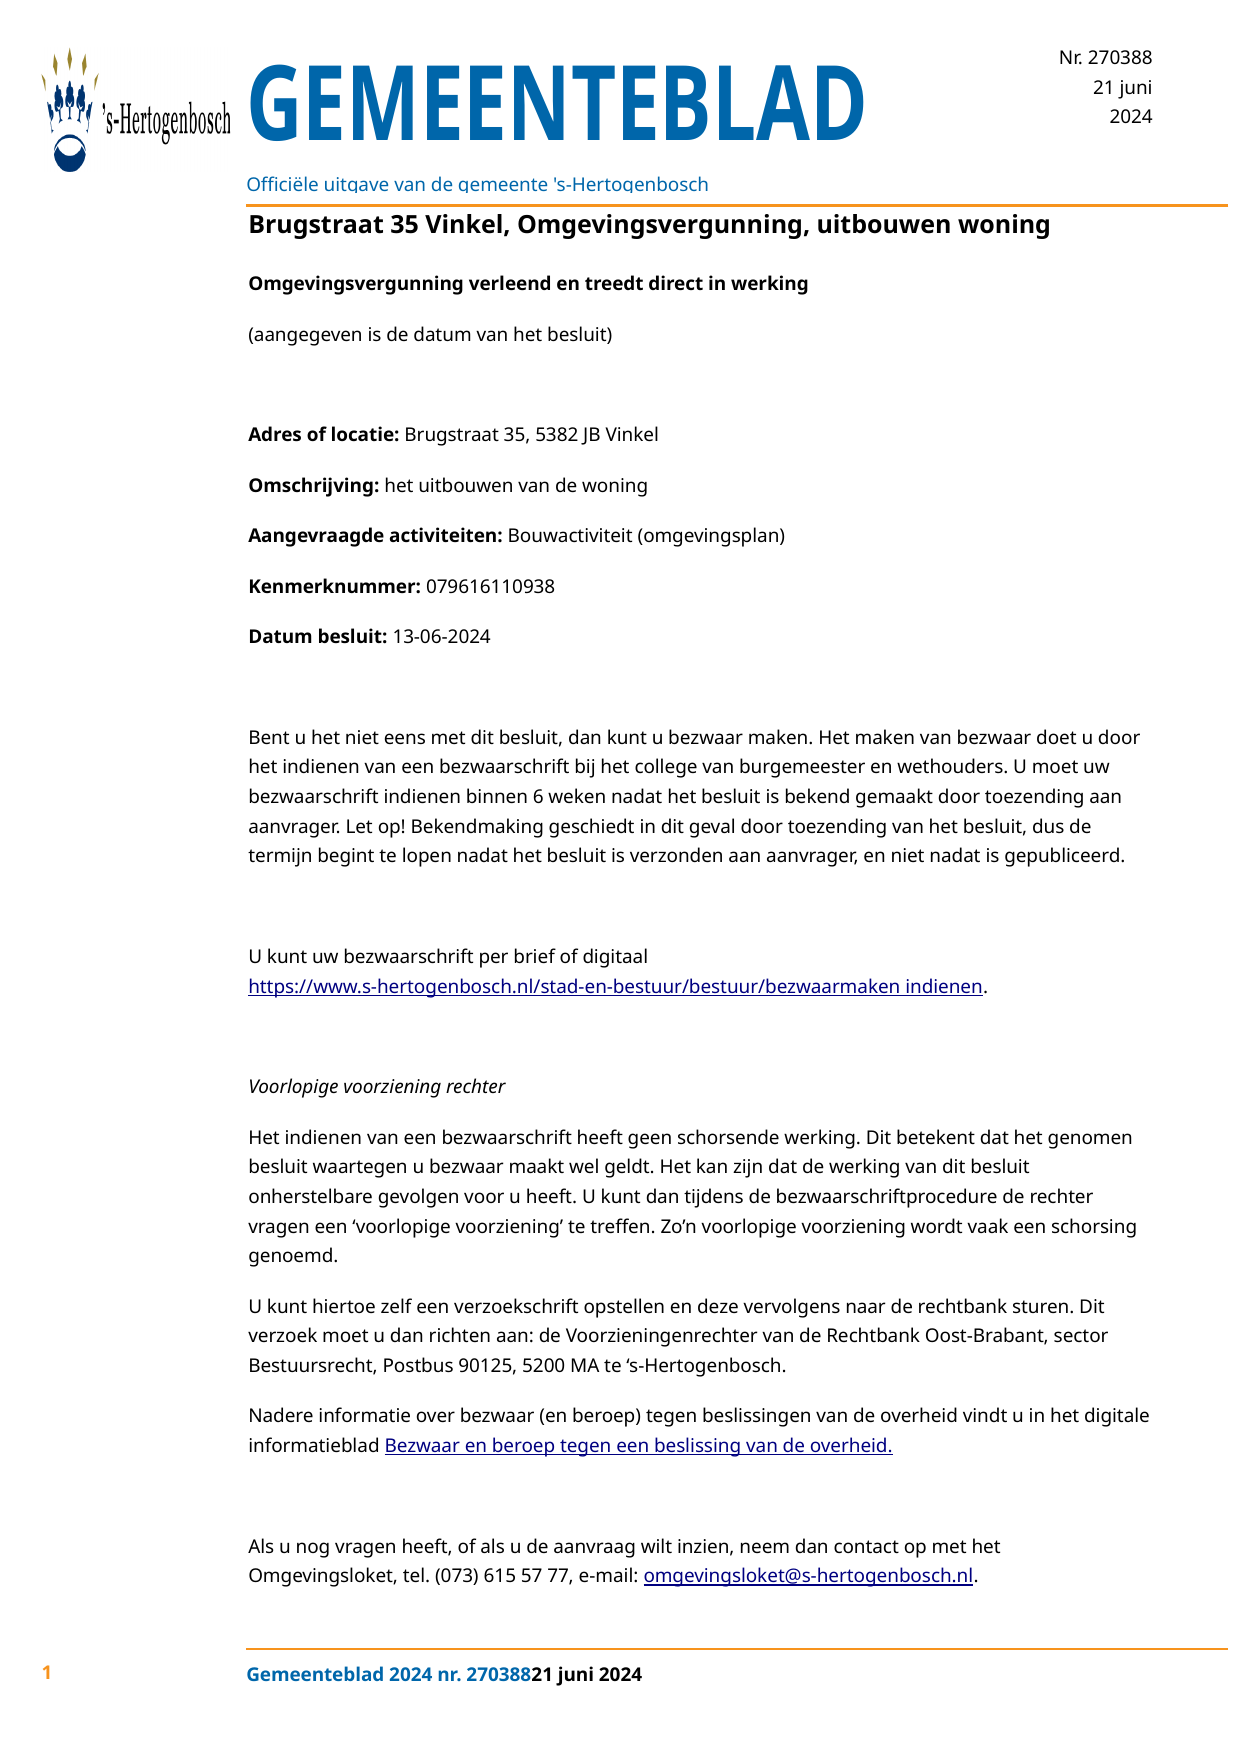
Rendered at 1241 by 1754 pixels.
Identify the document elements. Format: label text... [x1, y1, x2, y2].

text Brugstraat 35 Vinkel, Omgevingsvergunning, uitbouwen woning [248, 207, 1152, 241]
text Voorlopige voorziening rechter [248, 1074, 1152, 1099]
text (aangegeven is de datum van het besluit) [248, 321, 1152, 346]
picture [41, 47, 231, 172]
text Bent u het niet eens met dit besluit, dan kunt u bezwaar maken. Het maken van bezwaar doet u door het indienen van een bezwaarschrift bij het college van burgemeester en wethouders. U moet uw bezwaarschrift indienen binnen 6 weken nadat het besluit is bekend gemaakt door toezending aan aanvrager. Let op! Bekendmaking geschiedt in dit geval door toezending van het besluit, dus de termijn begint te lopen nadat het besluit is verzonden aan aanvrager, en niet nadat is gepubliceerd. [248, 724, 1152, 868]
text Nadere informatie over bezwaar (en beroep) tegen beslissingen van de overheid vindt u in het digitale informatieblad Bezwaar en beroep tegen een beslissing van de overheid. [248, 1402, 1152, 1458]
text Omschrijving: het uitbouwen van de woning [248, 472, 1152, 498]
text Het indienen van een bezwaarschrift heeft geen schorsende werking. Dit betekent dat het genomen besluit waartegen u bezwaar maakt wel geldt. Het kan zijn dat de werking van dit besluit onherstelbare gevolgen voor u heeft. U kunt dan tijdens de bezwaarschriftprocedure de rechter vragen een ‘voorlopige voorziening’ te treffen. Zo’n voorlopige voorziening wordt vaak een schorsing genoemd. [248, 1124, 1152, 1268]
text Aangevraagde activiteiten: Bouwactiviteit (omgevingsplan) [248, 522, 1152, 548]
text U kunt uw bezwaarschrift per brief of digitaal https://www.s-hertogenbosch.nl/stad-en-bestuur/bestuur/bezwaarmaken indienen. [248, 943, 1152, 998]
text Als u nog vragen heeft, of als u de aanvraag wilt inzien, neem dan contact op met het Omgevingsloket, tel. (073) 615 57 77, e-mail: omgevingsloket@s-hertogenbosch.nl. [248, 1533, 1152, 1588]
text Kenmerknummer: 079616110938 [248, 573, 1152, 598]
text Datum besluit: 13-06-2024 [248, 623, 1152, 649]
text Omgevingsvergunning verleend en treedt direct in werking [248, 270, 1152, 296]
text U kunt hiertoe zelf een verzoekschrift opstellen en deze vervolgens naar de rechtbank sturen. Dit verzoek moet u dan richten aan: de Voorzieningenrechter van de Rechtbank Oost-Brabant, sector Bestuursrecht, Postbus 90125, 5200 MA te ‘s-Hertogenbosch. [248, 1293, 1152, 1378]
text Adres of locatie: Brugstraat 35, 5382 JB Vinkel [248, 422, 1152, 447]
